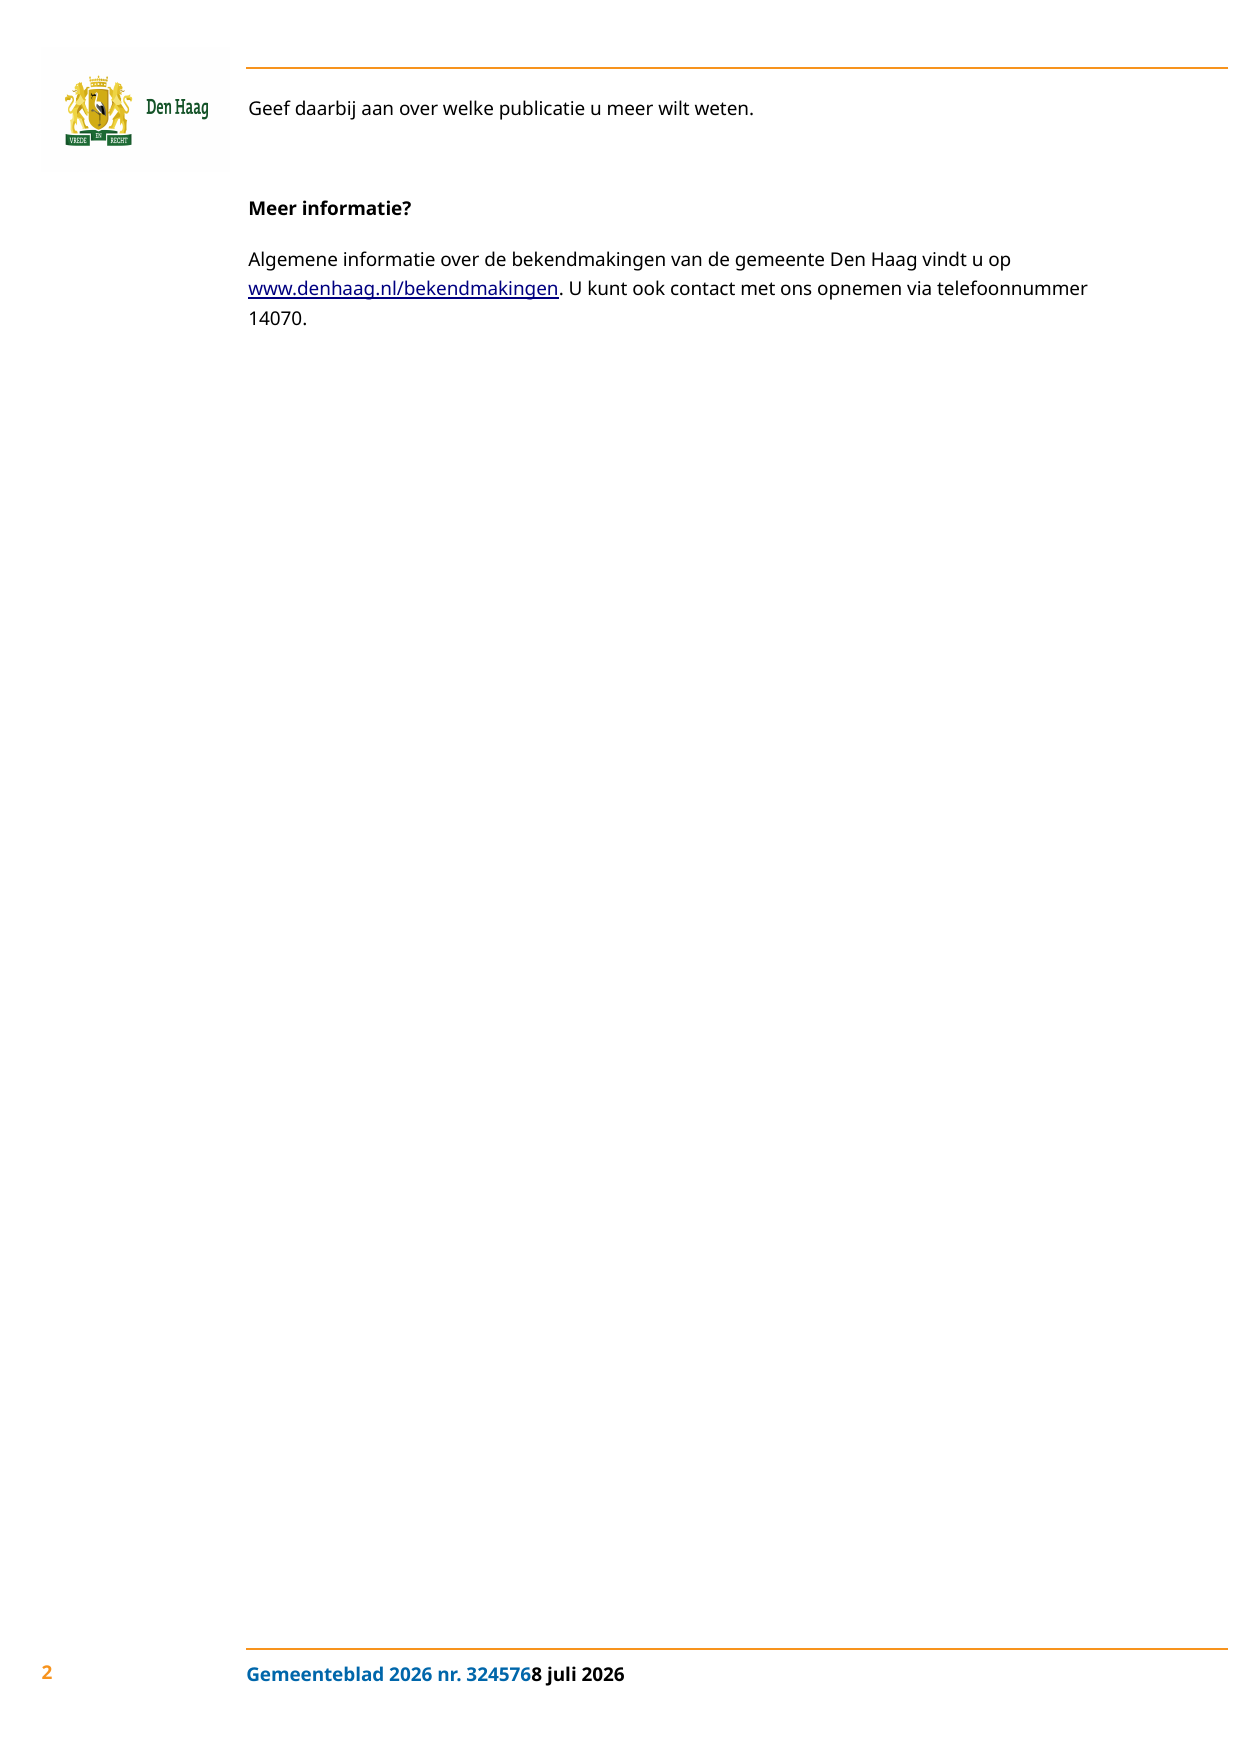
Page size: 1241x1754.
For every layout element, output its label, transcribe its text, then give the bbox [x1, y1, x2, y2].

picture [41, 47, 231, 172]
text Geef daarbij aan over welke publicatie u meer wilt weten. [248, 95, 1152, 121]
text Meer informatie? [248, 196, 1152, 221]
text Algemene informatie over de bekendmakingen van de gemeente Den Haag vindt u op www.denhaag.nl/bekendmakingen. U kunt ook contact met ons opnemen via telefoonnummer 14070. [248, 246, 1152, 331]
